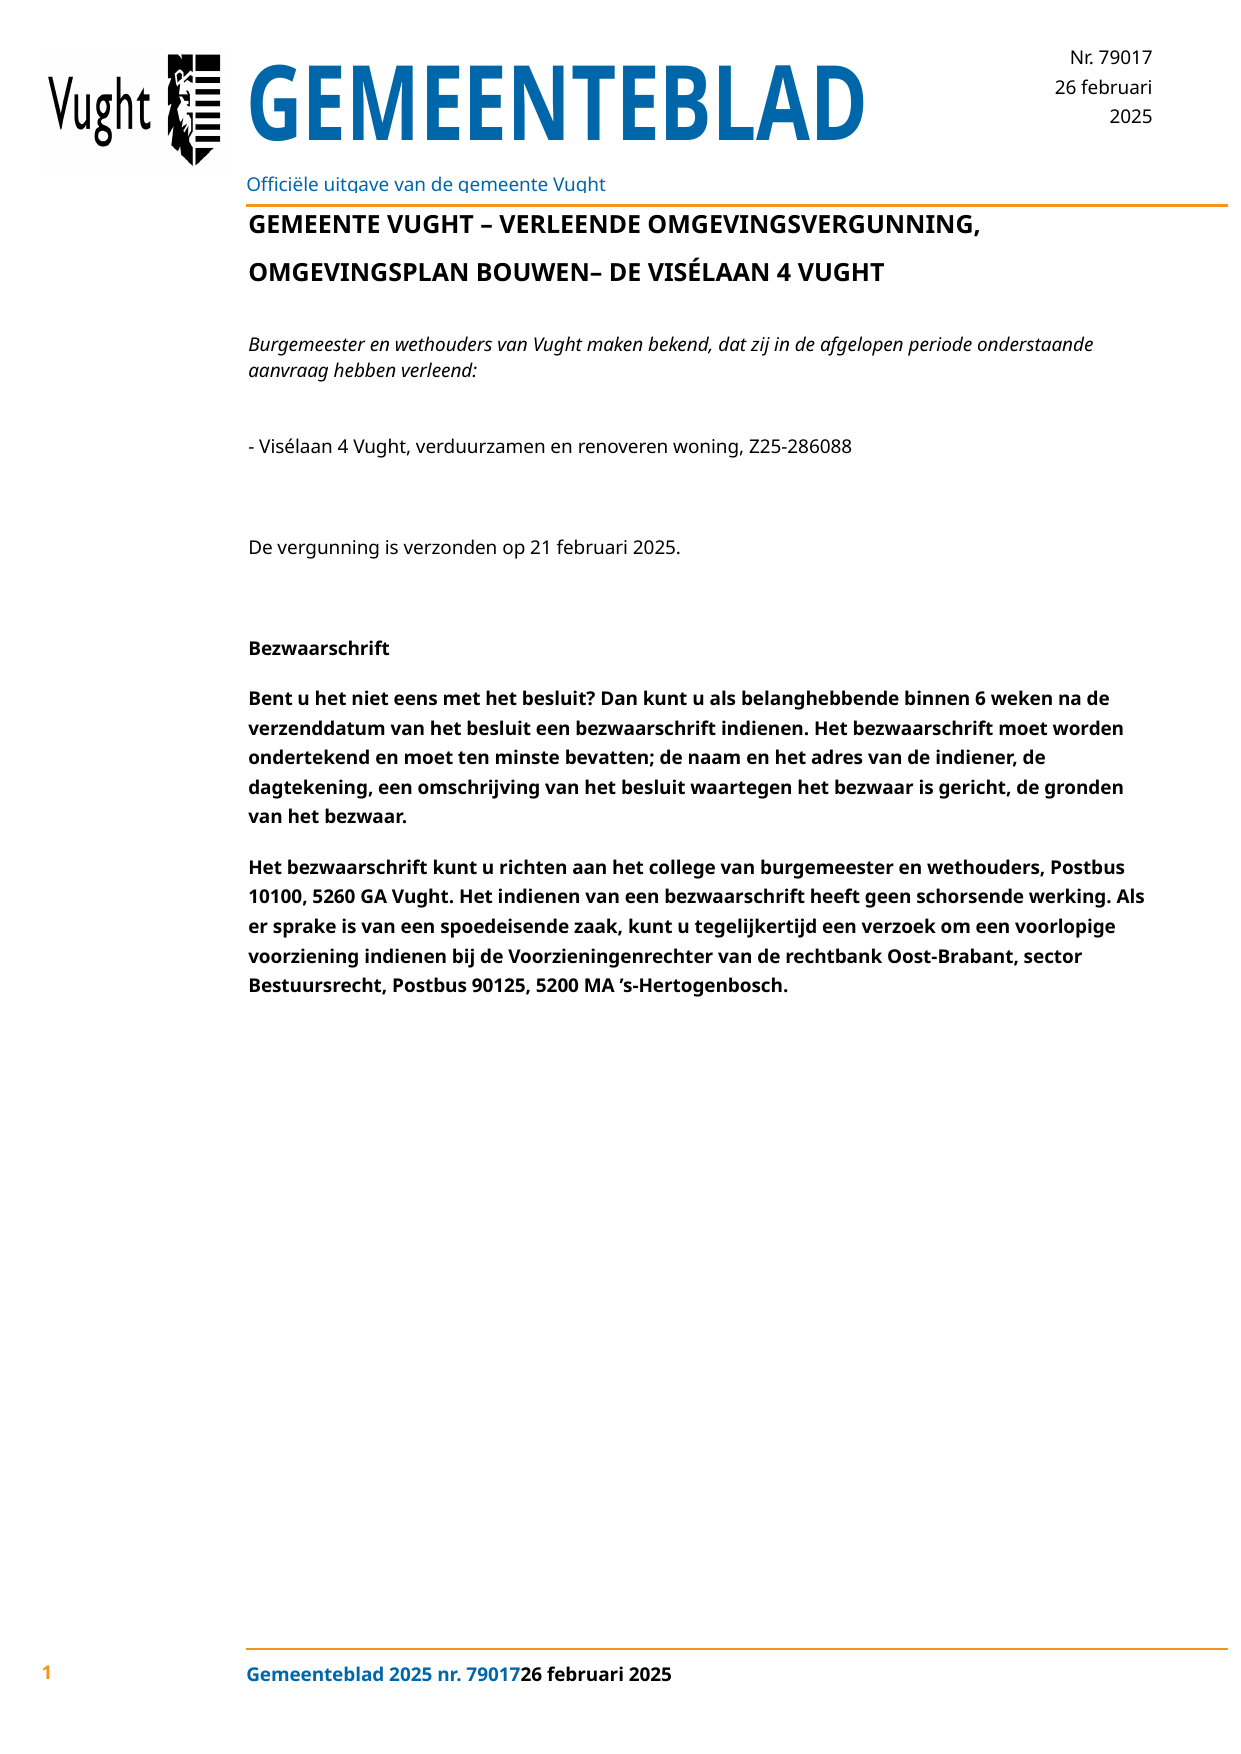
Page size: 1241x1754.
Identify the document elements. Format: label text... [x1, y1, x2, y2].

picture [41, 47, 231, 172]
text Bezwaarschrift [248, 635, 1152, 661]
text Burgemeester en wethouders van Vught maken bekend, dat zij in de afgelopen periode onderstaande aanvraag hebben verleend: [248, 331, 1152, 383]
text Het bezwaarschrift kunt u richten aan het college van burgemeester en wethouders, Postbus 10100, 5260 GA Vught. Het indienen van een bezwaarschrift heeft geen schorsende werking. Als er sprake is van een spoedeisende zaak, kunt u tegelijkertijd een verzoek om een voorlopige voorziening indienen bij de Voorzieningenrechter van de rechtbank Oost-Brabant, sector Bestuursrecht, Postbus 90125, 5200 MA ’s-Hertogenbosch. [248, 854, 1152, 998]
text Bent u het niet eens met het besluit? Dan kunt u als belanghebbende binnen 6 weken na de verzenddatum van het besluit een bezwaarschrift indienen. Het bezwaarschrift moet worden ondertekend en moet ten minste bevatten; de naam en het adres van de indiener, de dagtekening, een omschrijving van het besluit waartegen het bezwaar is gericht, de gronden van het bezwaar. [248, 685, 1152, 829]
text De vergunning is verzonden op 21 februari 2025. [248, 534, 1152, 560]
text GEMEENTE VUGHT – VERLEENDE OMGEVINGSVERGUNNING, OMGEVINGSPLAN BOUWEN– DE VISÉLAAN 4 VUGHT [248, 207, 1152, 288]
text - Visélaan 4 Vught, verduurzamen en renoveren woning, Z25-286088 [248, 433, 1152, 459]
